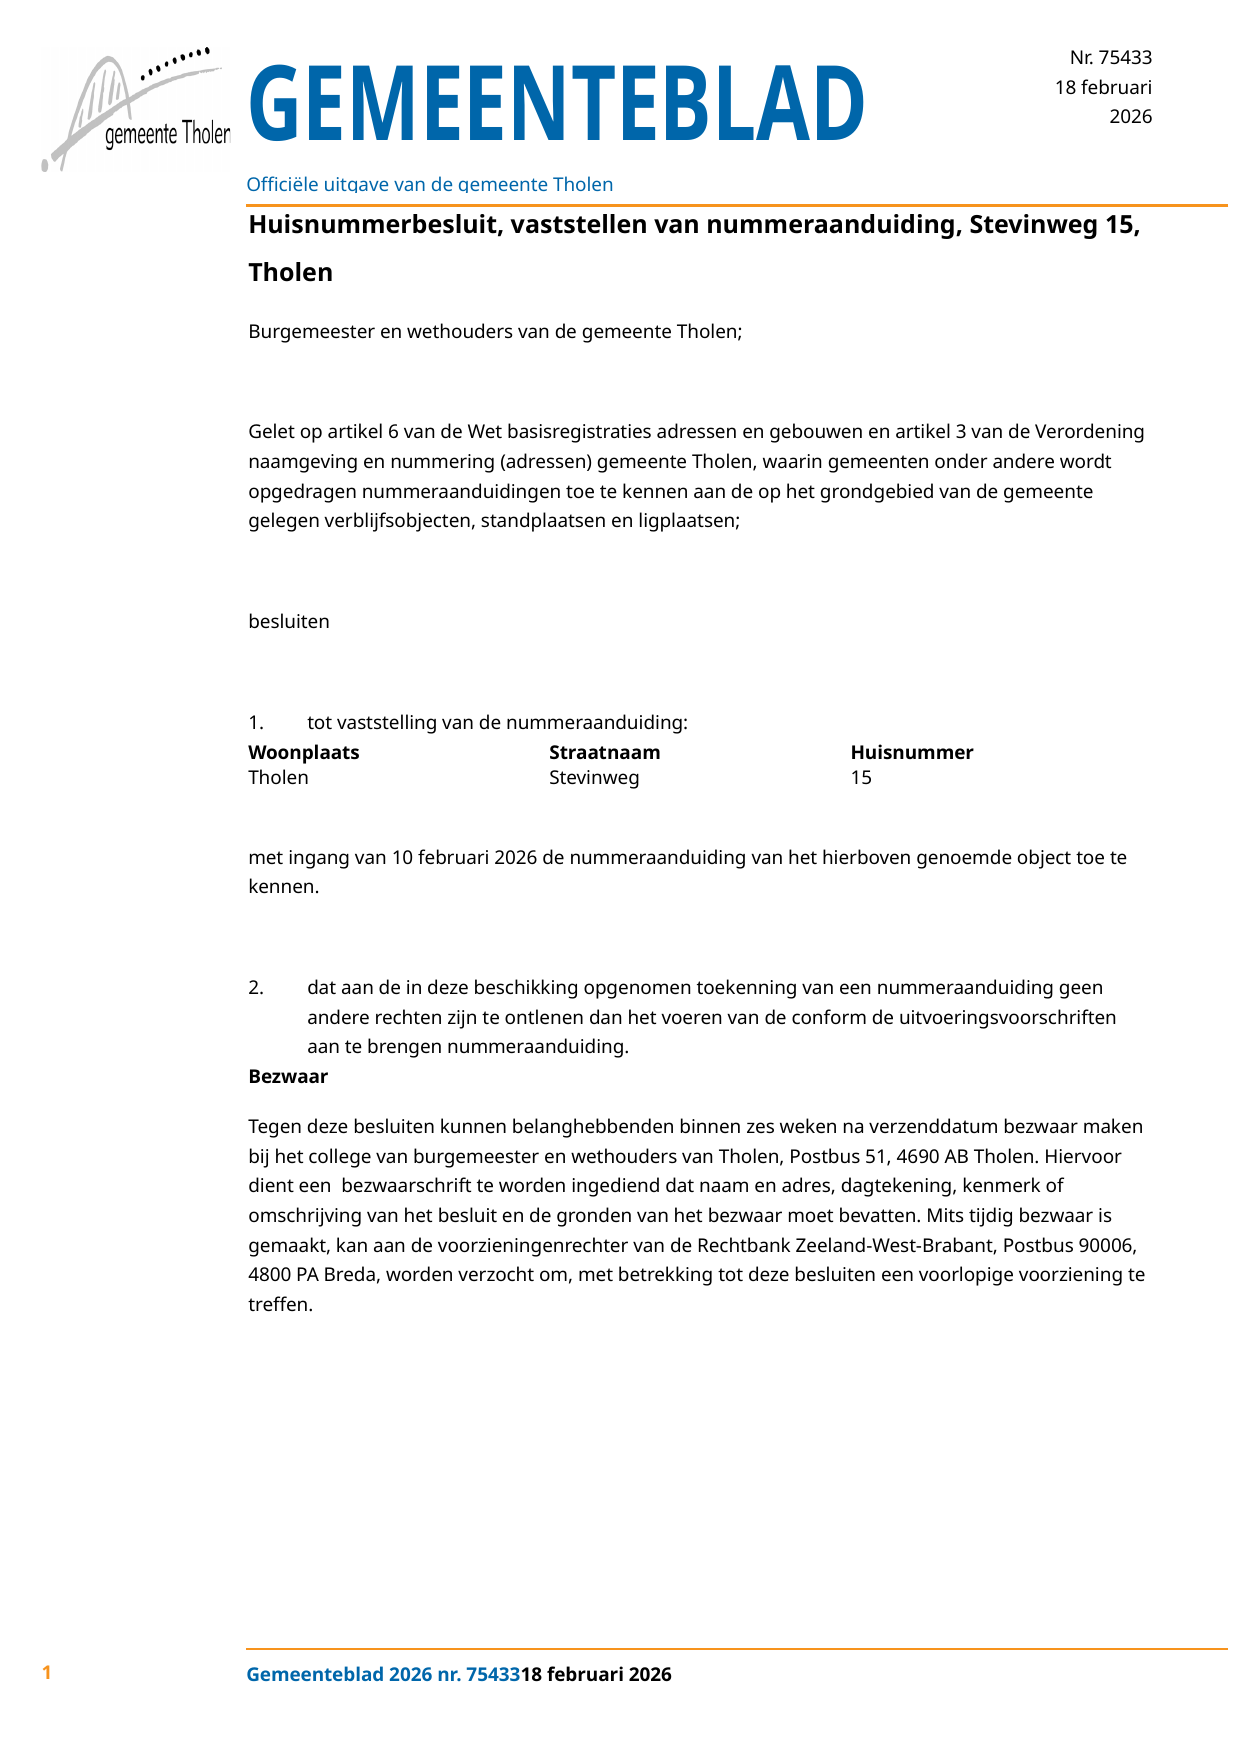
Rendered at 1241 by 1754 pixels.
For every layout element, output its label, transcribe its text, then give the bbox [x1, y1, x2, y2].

text Huisnummerbesluit, vaststellen van nummeraanduiding, Stevinweg 15, Tholen [248, 207, 1152, 288]
text Tegen deze besluiten kunnen belanghebbenden binnen zes weken na verzenddatum bezwaar maken bij het college van burgemeester en wethouders van Tholen, Postbus 51, 4690 AB Tholen. Hiervoor dient een bezwaarschrift te worden ingediend dat naam en adres, dagtekening, kenmerk of omschrijving van het besluit en de gronden van het bezwaar moet bevatten. Mits tijdig bezwaar is gemaakt, kan aan de voorzieningenrechter van de Rechtbank Zeeland-West-Brabant, Postbus 90006, 4800 PA Breda, worden verzocht om, met betrekking tot deze besluiten een voorlopige voorziening te treffen. [248, 1113, 1152, 1317]
table_cell 15 [850, 765, 1152, 790]
text Gelet op artikel 6 van de Wet basisregistraties adressen en gebouwen en artikel 3 van de Verordening naamgeving en nummering (adressen) gemeente Tholen, waarin gemeenten onder andere wordt opgedragen nummeraanduidingen toe te kennen aan de op het grondgebied van de gemeente gelegen verblijfsobjecten, standplaatsen en ligplaatsen; [248, 419, 1152, 533]
list tot vaststelling van de nummeraanduiding: [248, 709, 1152, 735]
picture [41, 47, 231, 172]
text besluiten [248, 608, 1152, 634]
table_header Straatnaam [549, 739, 850, 764]
table_header Woonplaats [248, 739, 549, 764]
table_header Huisnummer [850, 739, 1152, 764]
list dat aan de in deze beschikking opgenomen toekenning van een nummeraanduiding geen andere rechten zijn te ontlenen dan het voeren van de conform de uitvoeringsvoorschriften aan te brengen nummeraanduiding. [248, 974, 1152, 1059]
text Bezwaar [248, 1063, 1152, 1089]
text Burgemeester en wethouders van de gemeente Tholen; [248, 318, 1152, 344]
table_cell Stevinweg [549, 765, 850, 790]
table_cell Tholen [248, 765, 549, 790]
text met ingang van 10 februari 2026 de nummeraanduiding van het hierboven genoemde object toe te kennen. [248, 844, 1152, 899]
